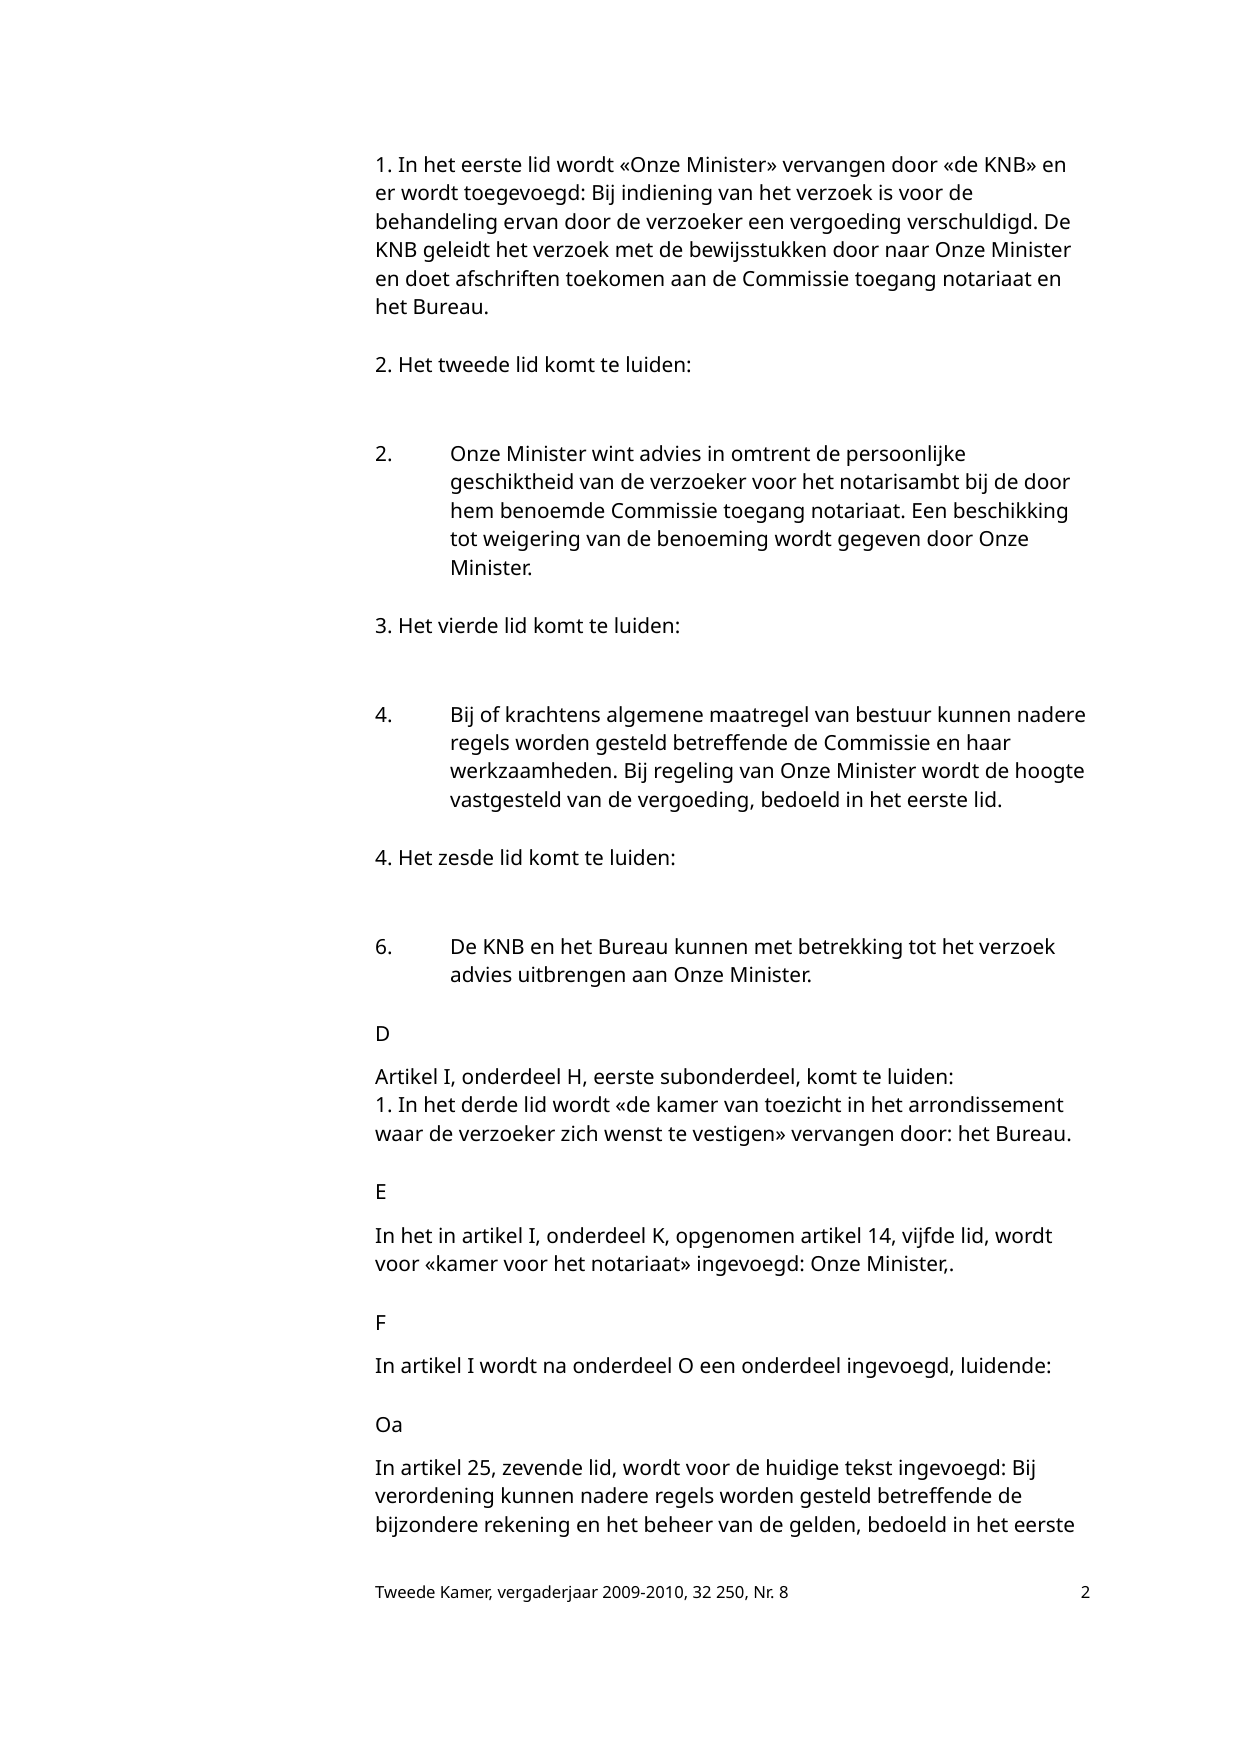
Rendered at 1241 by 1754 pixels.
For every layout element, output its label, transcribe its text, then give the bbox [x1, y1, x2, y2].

text In het in artikel I, onderdeel K, opgenomen artikel 14, vijfde lid, wordt voor «kamer voor het notariaat» ingevoegd: Onze Minister,. [375, 1221, 1090, 1278]
text 1. In het derde lid wordt «de kamer van toezicht in het arrondissement waar de verzoeker zich wenst te vestigen» vervangen door: het Bureau. [375, 1091, 1090, 1147]
text F [375, 1308, 1090, 1336]
text In artikel 25, zevende lid, wordt voor de huidige tekst ingevoegd: Bij verordening kunnen nadere regels worden gesteld betreffende de bijzondere rekening en het beheer van de gelden, bedoeld in het eerste [375, 1453, 1090, 1538]
text 2. Het tweede lid komt te luiden: [375, 351, 1090, 379]
text Oa [375, 1410, 1090, 1438]
text In artikel I wordt na onderdeel O een onderdeel ingevoegd, luidende: [375, 1351, 1090, 1380]
list De KNB en het Bureau kunnen met betrekking tot het verzoek advies uitbrengen aan Onze Minister. [375, 932, 1090, 989]
text E [375, 1177, 1090, 1206]
list Bij of krachtens algemene maatregel van bestuur kunnen nadere regels worden gesteld betreffende de Commissie en haar werkzaamheden. Bij regeling van Onze Minister wordt de hoogte vastgesteld van de vergoeding, bedoeld in het eerste lid. [375, 700, 1090, 813]
text D [375, 1019, 1090, 1047]
text 3. Het vierde lid komt te luiden: [375, 611, 1090, 640]
text 4. Het zesde lid komt te luiden: [375, 843, 1090, 872]
text 1. In het eerste lid wordt «Onze Minister» vervangen door «de KNB» en er wordt toegevoegd: Bij indiening van het verzoek is voor de behandeling ervan door de verzoeker een vergoeding verschuldigd. De KNB geleidt het verzoek met de bewijsstukken door naar Onze Minister en doet afschriften toekomen aan de Commissie toegang notariaat en het Bureau. [375, 150, 1090, 321]
text Artikel I, onderdeel H, eerste subonderdeel, komt te luiden: [375, 1062, 1090, 1091]
list Onze Minister wint advies in omtrent de persoonlijke geschiktheid van de verzoeker voor het notarisambt bij de door hem benoemde Commissie toegang notariaat. Een beschikking tot weigering van de benoeming wordt gegeven door Onze Minister. [375, 439, 1090, 581]
